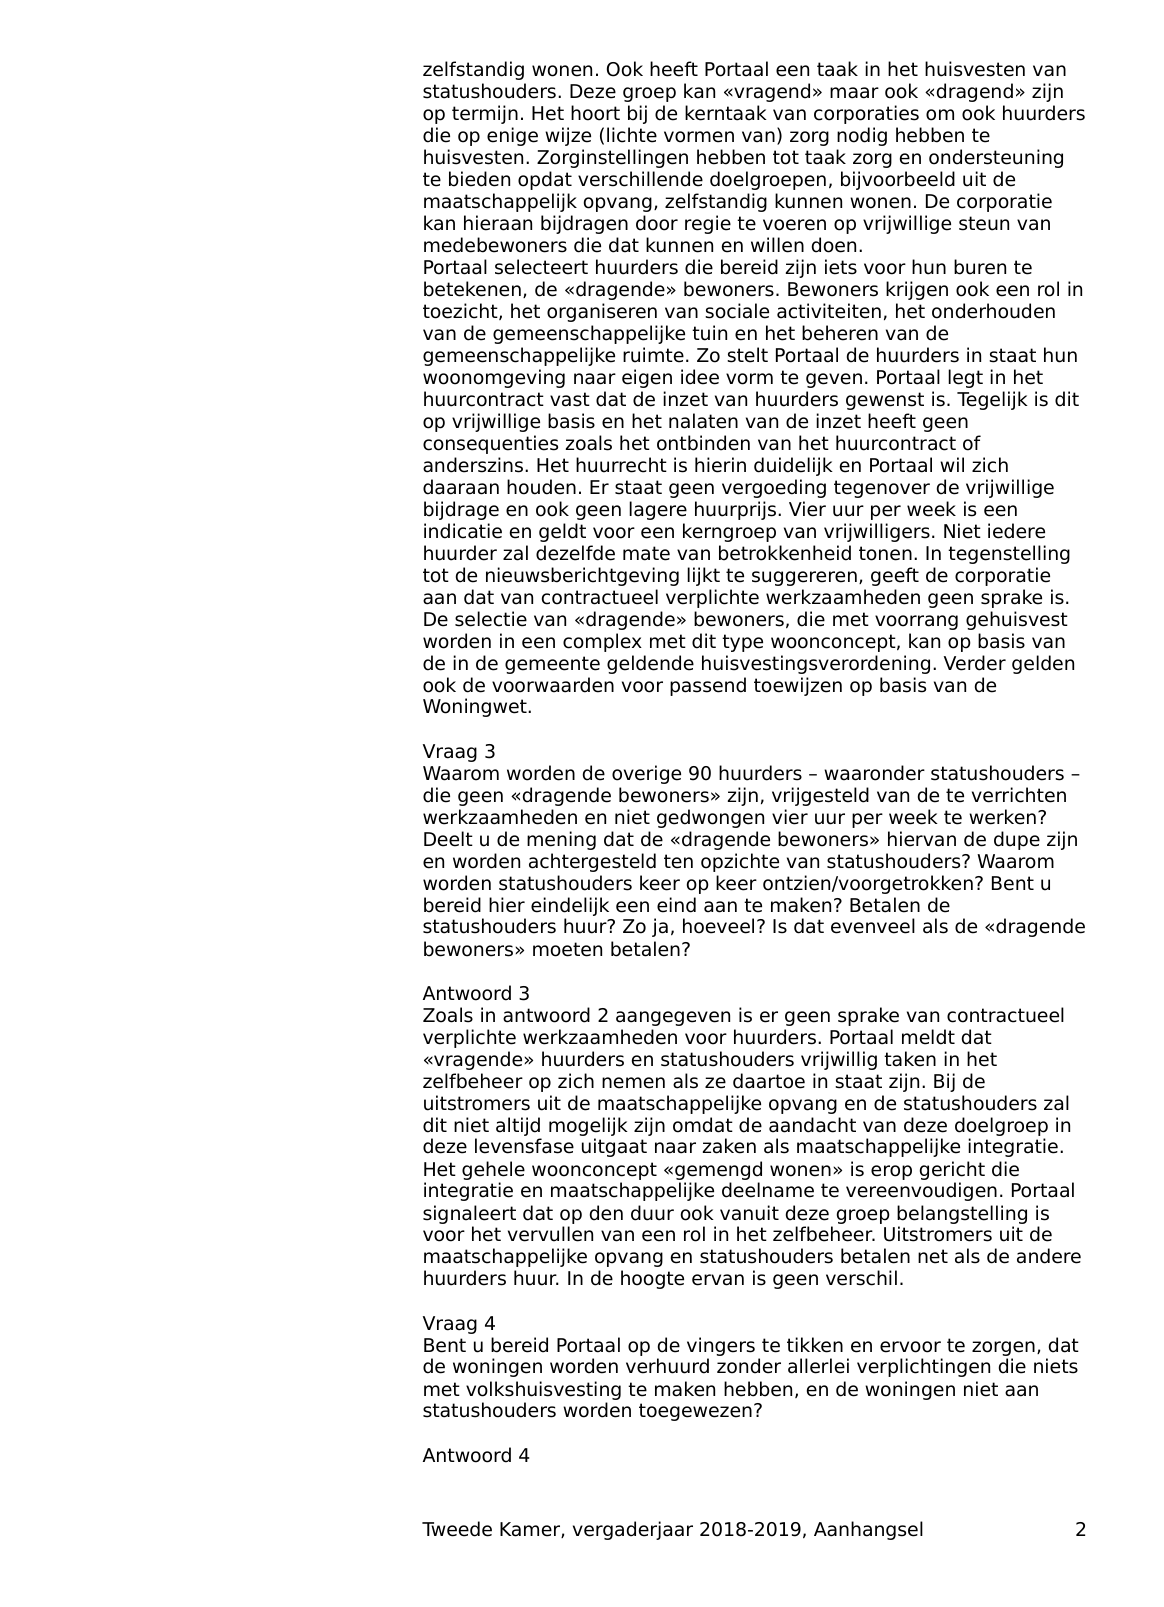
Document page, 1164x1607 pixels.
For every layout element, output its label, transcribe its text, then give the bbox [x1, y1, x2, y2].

text Antwoord 3 [422, 983, 1087, 1004]
text Vraag 4 [422, 1312, 1087, 1334]
text Antwoord 4 [422, 1444, 1087, 1467]
text Bent u bereid Portaal op de vingers te tikken en ervoor te zorgen, dat de woningen worden verhuurd zonder allerlei verplichtingen die niets met volkshuisvesting te maken hebben, en de woningen niet aan statushouders worden toegewezen? [422, 1334, 1087, 1422]
text zelfstandig wonen. Ook heeft Portaal een taak in het huisvesten van statushouders. Deze groep kan «vragend» maar ook «dragend» zijn op termijn. Het hoort bij de kerntaak van corporaties om ook huurders die op enige wijze (lichte vormen van) zorg nodig hebben te huisvesten. Zorginstellingen hebben tot taak zorg en ondersteuning te bieden opdat verschillende doelgroepen, bijvoorbeeld uit de maatschappelijk opvang, zelfstandig kunnen wonen. De corporatie kan hieraan bijdragen door regie te voeren op vrijwillige steun van medebewoners die dat kunnen en willen doen. [422, 59, 1087, 257]
text Vraag 3 [422, 741, 1087, 763]
text Zoals in antwoord 2 aangegeven is er geen sprake van contractueel verplichte werkzaamheden voor huurders. Portaal meldt dat «vragende» huurders en statushouders vrijwillig taken in het zelfbeheer op zich nemen als ze daartoe in staat zijn. Bij de uitstromers uit de maatschappelijke opvang en de statushouders zal dit niet altijd mogelijk zijn omdat de aandacht van deze doelgroep in deze levensfase uitgaat naar zaken als maatschappelijke integratie. Het gehele woonconcept «gemengd wonen» is erop gericht die integratie en maatschappelijke deelname te vereenvoudigen. Portaal signaleert dat op den duur ook vanuit deze groep belangstelling is voor het vervullen van een rol in het zelfbeheer. Uitstromers uit de maatschappelijke opvang en statushouders betalen net als de andere huurders huur. In de hoogte ervan is geen verschil. [422, 1004, 1087, 1290]
text De selectie van «dragende» bewoners, die met voorrang gehuisvest worden in een complex met dit type woonconcept, kan op basis van de in de gemeente geldende huisvestingsverordening. Verder gelden ook de voorwaarden voor passend toewijzen op basis van de Woningwet. [422, 608, 1087, 718]
text Waarom worden de overige 90 huurders – waaronder statushouders – die geen «dragende bewoners» zijn, vrijgesteld van de te verrichten werkzaamheden en niet gedwongen vier uur per week te werken? Deelt u de mening dat de «dragende bewoners» hiervan de dupe zijn en worden achtergesteld ten opzichte van statushouders? Waarom worden statushouders keer op keer ontzien/voorgetrokken? Bent u bereid hier eindelijk een eind aan te maken? Betalen de statushouders huur? Zo ja, hoeveel? Is dat evenveel als de «dragende bewoners» moeten betalen? [422, 763, 1087, 960]
text Portaal selecteert huurders die bereid zijn iets voor hun buren te betekenen, de «dragende» bewoners. Bewoners krijgen ook een rol in toezicht, het organiseren van sociale activiteiten, het onderhouden van de gemeenschappelijke tuin en het beheren van de gemeenschappelijke ruimte. Zo stelt Portaal de huurders in staat hun woonomgeving naar eigen idee vorm te geven. Portaal legt in het huurcontract vast dat de inzet van huurders gewenst is. Tegelijk is dit op vrijwillige basis en het nalaten van de inzet heeft geen consequenties zoals het ontbinden van het huurcontract of anderszins. Het huurrecht is hierin duidelijk en Portaal wil zich daaraan houden. Er staat geen vergoeding tegenover de vrijwillige bijdrage en ook geen lagere huurprijs. Vier uur per week is een indicatie en geldt voor een kerngroep van vrijwilligers. Niet iedere huurder zal dezelfde mate van betrokkenheid tonen. In tegenstelling tot de nieuwsberichtgeving lijkt te suggereren, geeft de corporatie aan dat van contractueel verplichte werkzaamheden geen sprake is. [422, 257, 1087, 608]
